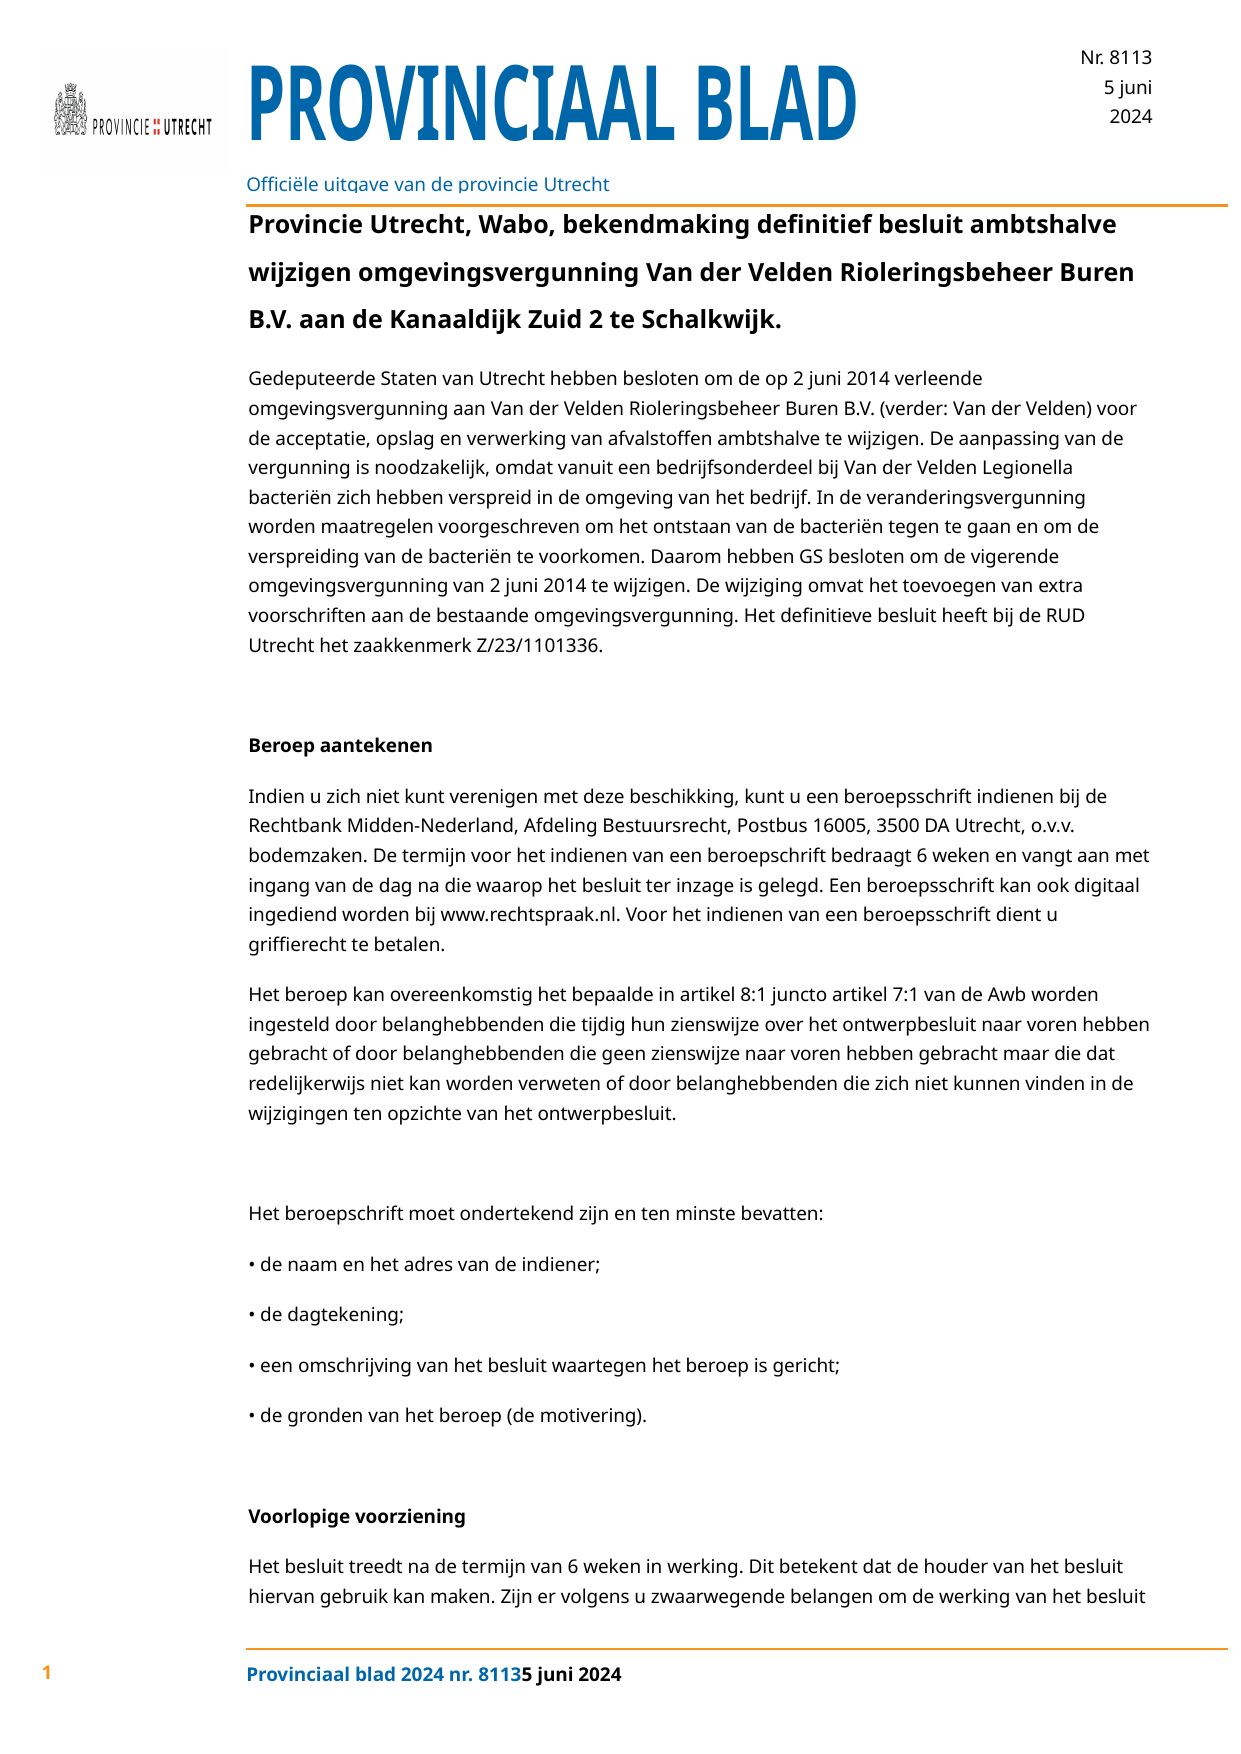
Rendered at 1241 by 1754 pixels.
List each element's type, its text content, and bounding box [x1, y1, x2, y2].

text Beroep aantekenen [248, 733, 1152, 758]
text Het beroepschrift moet ondertekend zijn en ten minste bevatten: [248, 1201, 1152, 1226]
text • de gronden van het beroep (de motivering). [248, 1402, 1152, 1428]
text • de dagtekening; [248, 1301, 1152, 1327]
text • de naam en het adres van de indiener; [248, 1251, 1152, 1277]
text Gedeputeerde Staten van Utrecht hebben besloten om de op 2 juni 2014 verleende omgevingsvergunning aan Van der Velden Rioleringsbeheer Buren B.V. (verder: Van der Velden) voor de acceptatie, opslag en verwerking van afvalstoffen ambtshalve te wijzigen. De aanpassing van de vergunning is noodzakelijk, omdat vanuit een bedrijfsonderdeel bij Van der Velden Legionella bacteriën zich hebben verspreid in de omgeving van het bedrijf. In de veranderingsvergunning worden maatregelen voorgeschreven om het ontstaan van de bacteriën tegen te gaan en om de verspreiding van de bacteriën te voorkomen. Daarom hebben GS besloten om de vigerende omgevingsvergunning van 2 juni 2014 te wijzigen. De wijziging omvat het toevoegen van extra voorschriften aan de bestaande omgevingsvergunning. Het definitieve besluit heeft bij de RUD Utrecht het zaakkenmerk Z/23/1101336. [248, 366, 1152, 657]
text Indien u zich niet kunt verenigen met deze beschikking, kunt u een beroepsschrift indienen bij de Rechtbank Midden-Nederland, Afdeling Bestuursrecht, Postbus 16005, 3500 DA Utrecht, o.v.v. bodemzaken. De termijn voor het indienen van een beroepschrift bedraagt 6 weken en vangt aan met ingang van de dag na die waarop het besluit ter inzage is gelegd. Een beroepsschrift kan ook digitaal ingediend worden bij www.rechtspraak.nl. Voor het indienen van een beroepsschrift dient u griffierecht te betalen. [248, 783, 1152, 957]
text • een omschrijving van het besluit waartegen het beroep is gericht; [248, 1352, 1152, 1377]
text Voorlopige voorziening [248, 1503, 1152, 1529]
text Provincie Utrecht, Wabo, bekendmaking definitief besluit ambtshalve wijzigen omgevingsvergunning Van der Velden Rioleringsbeheer Buren B.V. aan de Kanaaldijk Zuid 2 te Schalkwijk. [248, 207, 1152, 336]
text Het besluit treedt na de termijn van 6 weken in werking. Dit betekent dat de houder van het besluit hiervan gebruik kan maken. Zijn er volgens u zwaarwegende belangen om de werking van het besluit [248, 1553, 1152, 1609]
picture [41, 47, 231, 172]
text Het beroep kan overeenkomstig het bepaalde in artikel 8:1 juncto artikel 7:1 van de Awb worden ingesteld door belanghebbenden die tijdig hun zienswijze over het ontwerpbesluit naar voren hebben gebracht of door belanghebbenden die geen zienswijze naar voren hebben gebracht maar die dat redelijkerwijs niet kan worden verweten of door belanghebbenden die zich niet kunnen vinden in de wijzigingen ten opzichte van het ontwerpbesluit. [248, 981, 1152, 1125]
